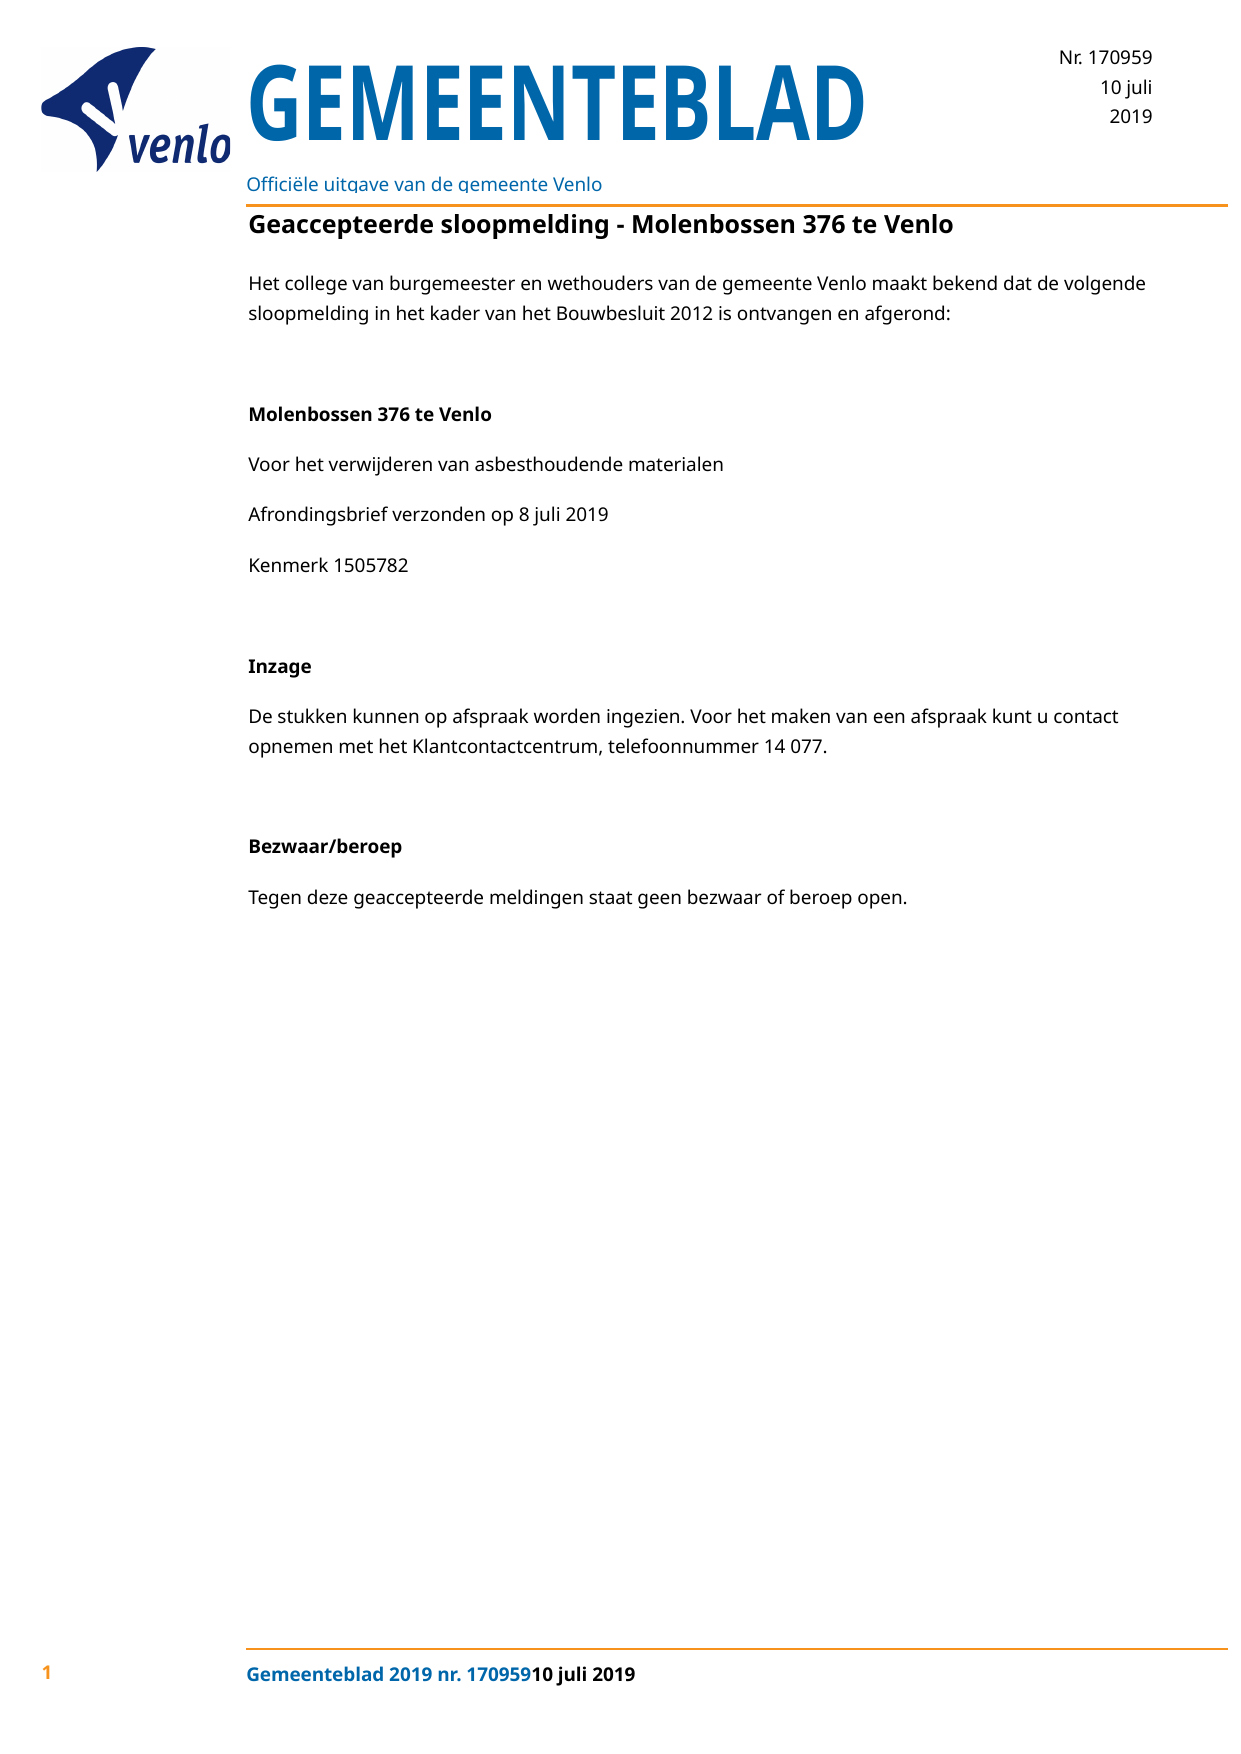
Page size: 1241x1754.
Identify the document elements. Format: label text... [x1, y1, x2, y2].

text Geaccepteerde sloopmelding - Molenbossen 376 te Venlo [248, 207, 1152, 241]
text Afrondingsbrief verzonden op 8 juli 2019 [248, 502, 1152, 527]
text Inzage [248, 653, 1152, 678]
text Molenbossen 376 te Venlo [248, 401, 1152, 426]
text De stukken kunnen op afspraak worden ingezien. Voor het maken van een afspraak kunt u contact opnemen met het Klantcontactcentrum, telefoonnummer 14 077. [248, 703, 1152, 758]
picture [41, 47, 231, 172]
text Kenmerk 1505782 [248, 552, 1152, 578]
text Bezwaar/beroep [248, 834, 1152, 859]
text Tegen deze geaccepteerde meldingen staat geen bezwaar of beroep open. [248, 884, 1152, 910]
text Het college van burgemeester en wethouders van de gemeente Venlo maakt bekend dat de volgende sloopmelding in het kader van het Bouwbesluit 2012 is ontvangen en afgerond: [248, 270, 1152, 326]
text Voor het verwijderen van asbesthoudende materialen [248, 451, 1152, 477]
